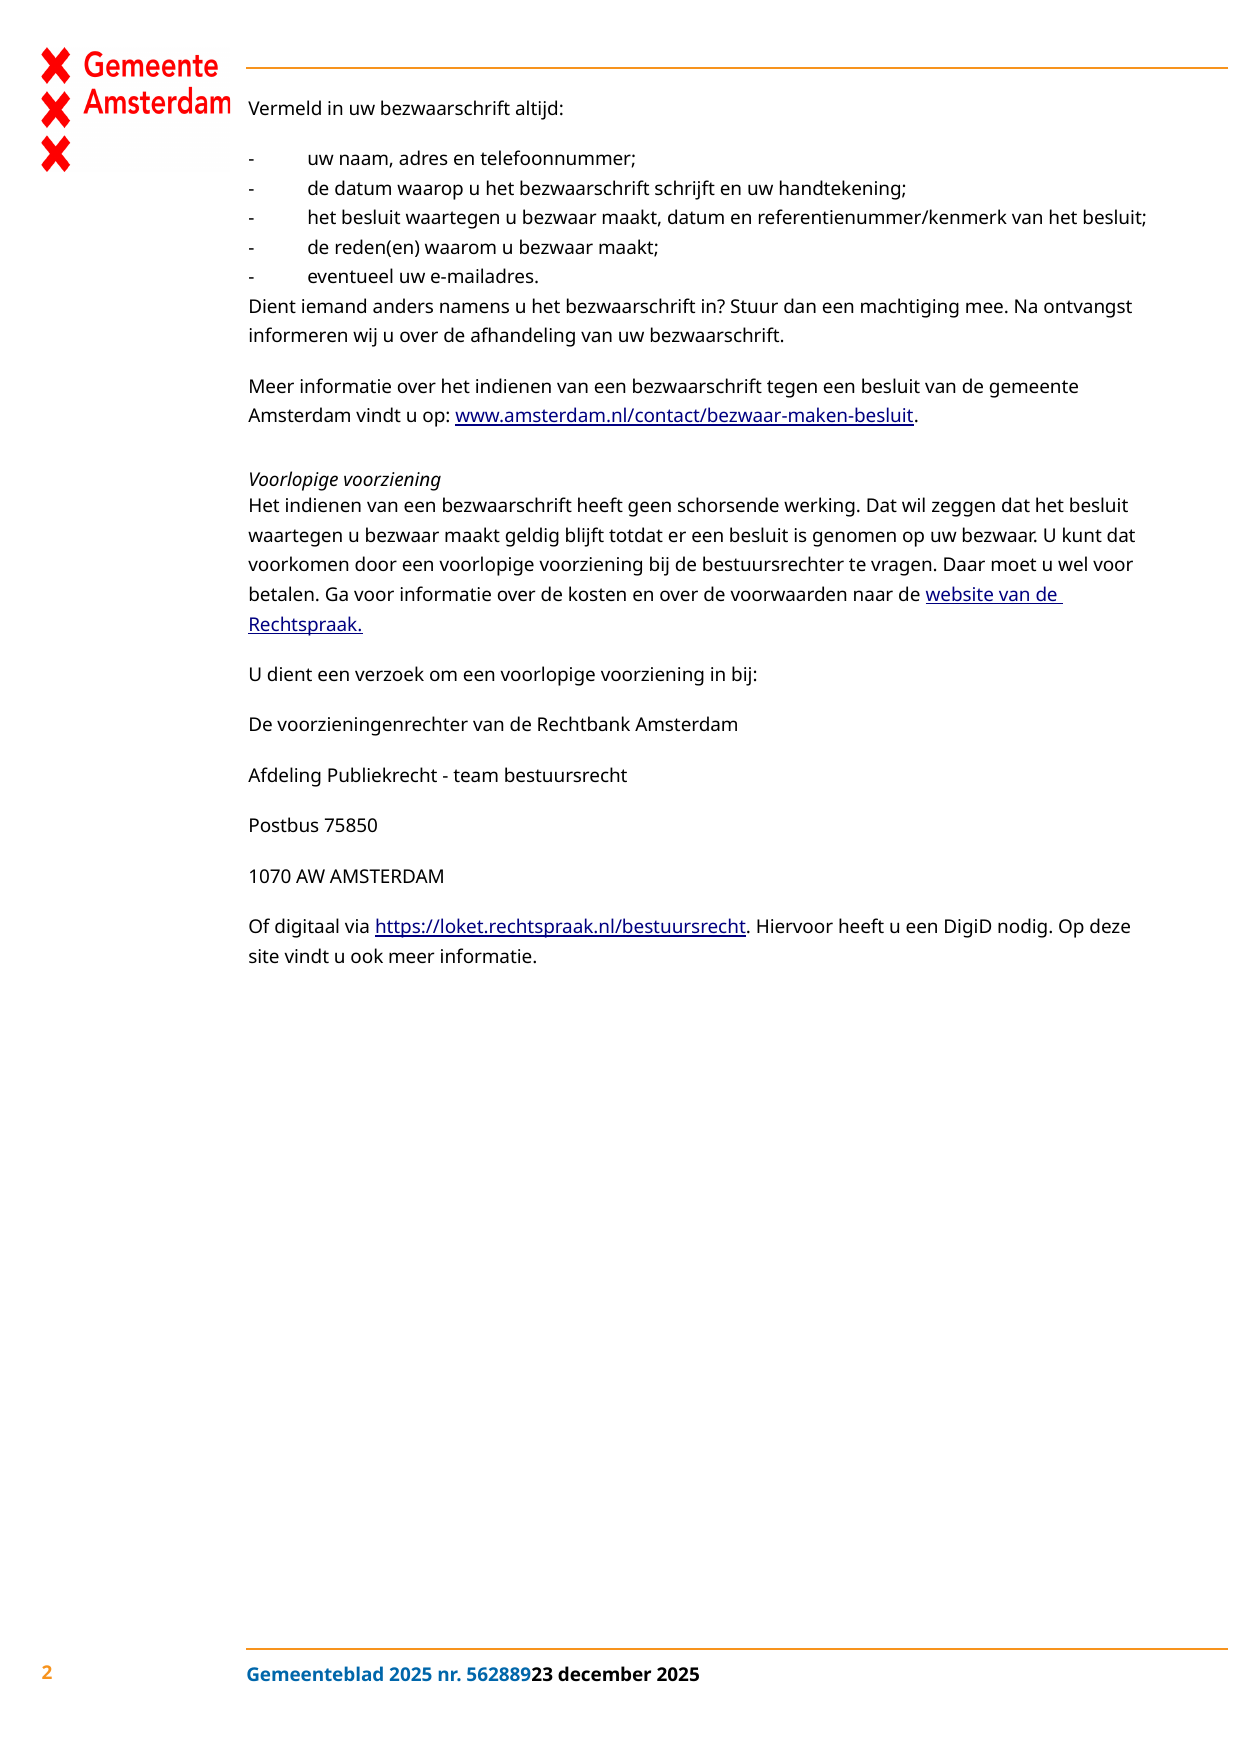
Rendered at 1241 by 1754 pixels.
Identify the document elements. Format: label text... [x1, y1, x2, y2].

list eventueel uw e-mailadres. [248, 263, 1152, 289]
text Voorlopige voorziening [248, 467, 1152, 492]
text 1070 AW AMSTERDAM [248, 863, 1152, 888]
list de reden(en) waarom u bezwaar maakt; [248, 234, 1152, 260]
text Afdeling Publiekrecht - team bestuursrecht [248, 762, 1152, 788]
text Dient iemand anders namens u het bezwaarschrift in? Stuur dan een machtiging mee. Na ontvangst informeren wij u over de afhandeling van uw bezwaarschrift. [248, 293, 1152, 348]
list de datum waarop u het bezwaarschrift schrijft en uw handtekening; [248, 175, 1152, 201]
text Vermeld in uw bezwaarschrift altijd: [248, 95, 1152, 121]
text De voorzieningenrechter van de Rechtbank Amsterdam [248, 712, 1152, 737]
text Of digitaal via https://loket.rechtspraak.nl/bestuursrecht. Hiervoor heeft u een DigiD nodig. Op deze site vindt u ook meer informatie. [248, 913, 1152, 968]
picture [41, 47, 231, 172]
text Postbus 75850 [248, 812, 1152, 838]
list het besluit waartegen u bezwaar maakt, datum en referentienummer/kenmerk van het besluit; [248, 204, 1152, 230]
text U dient een verzoek om een voorlopige voorziening in bij: [248, 661, 1152, 687]
list uw naam, adres en telefoonnummer; [248, 145, 1152, 171]
text Meer informatie over het indienen van een bezwaarschrift tegen een besluit van de gemeente Amsterdam vindt u op: www.amsterdam.nl/contact/bezwaar-maken-besluit. [248, 373, 1152, 428]
text Het indienen van een bezwaarschrift heeft geen schorsende werking. Dat wil zeggen dat het besluit waartegen u bezwaar maakt geldig blijft totdat er een besluit is genomen op uw bezwaar. U kunt dat voorkomen door een voorlopige voorziening bij de bestuursrechter te vragen. Daar moet u wel voor betalen. Ga voor informatie over de kosten en over de voorwaarden naar de website van de Rechtspraak. [248, 492, 1152, 636]
